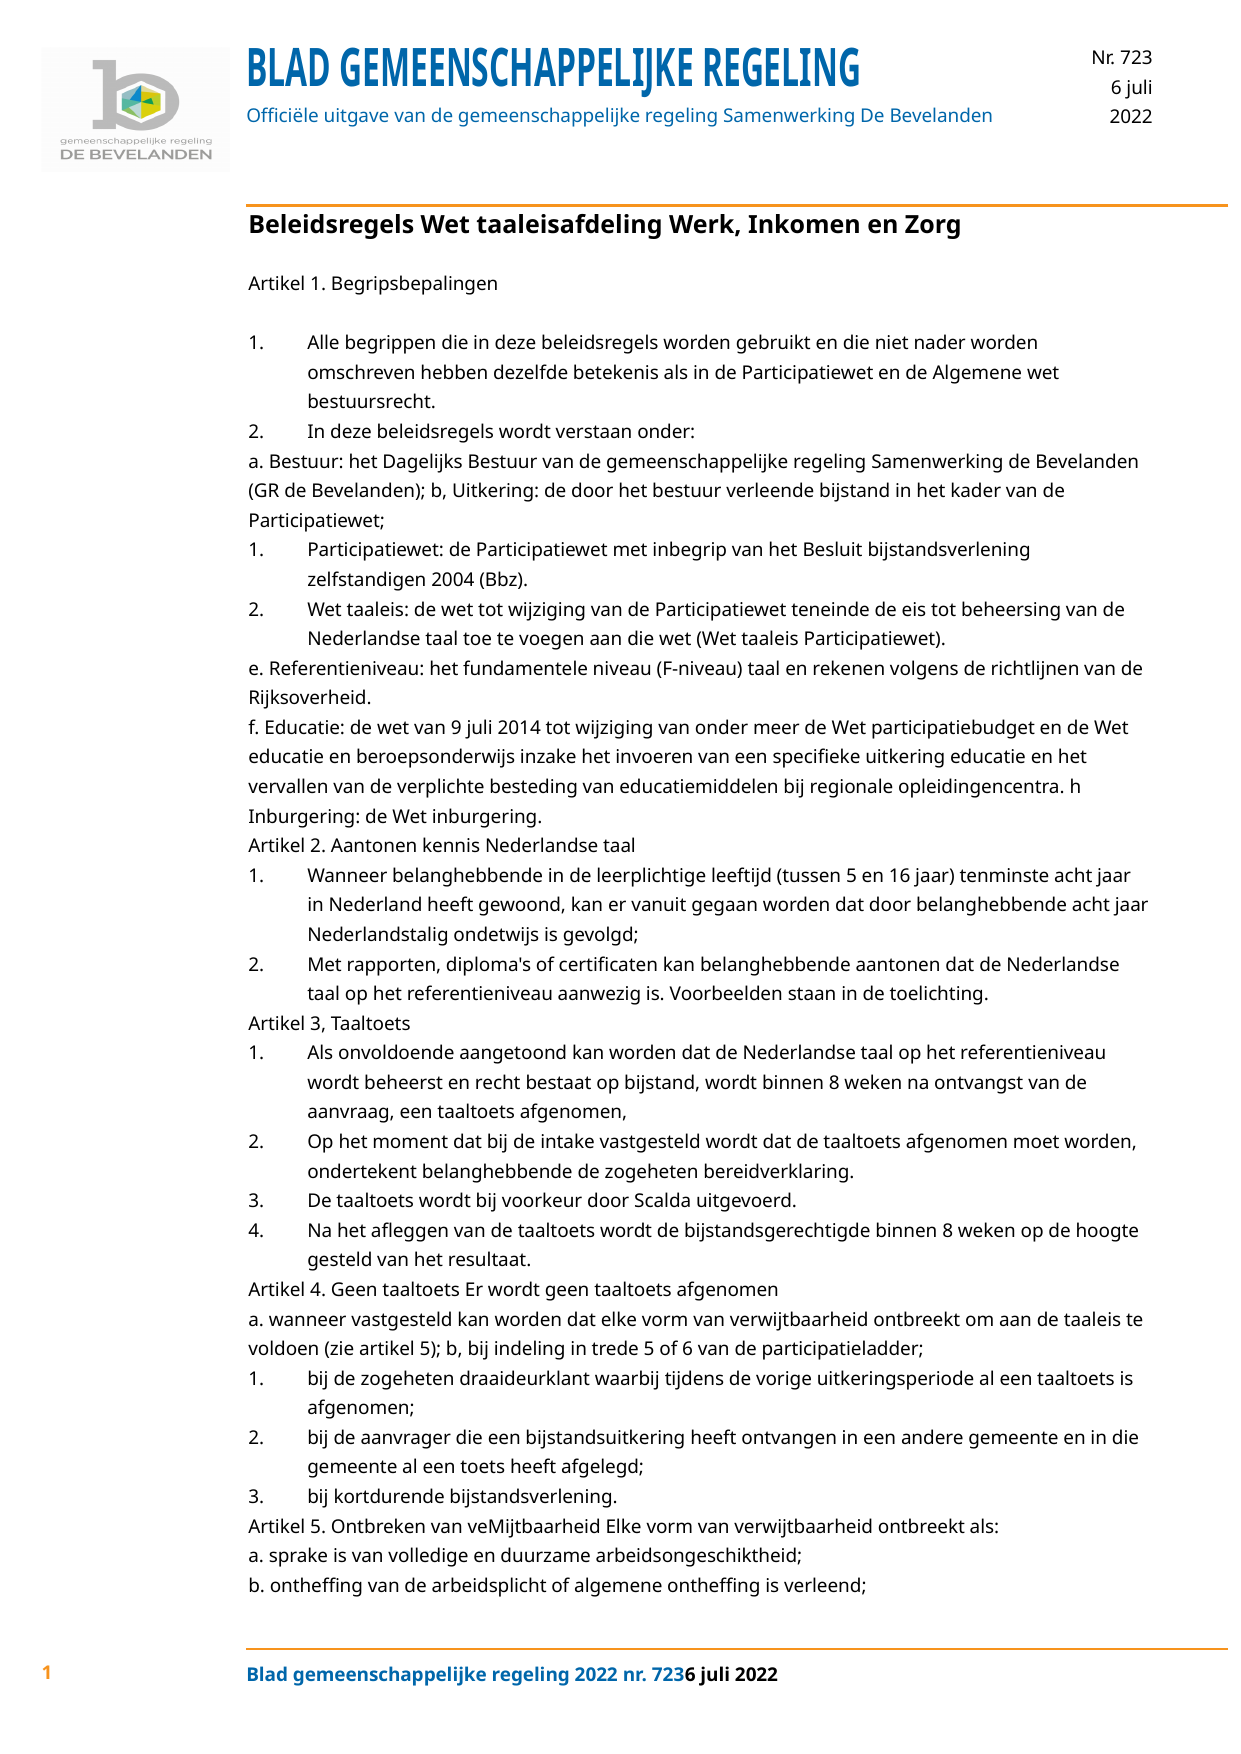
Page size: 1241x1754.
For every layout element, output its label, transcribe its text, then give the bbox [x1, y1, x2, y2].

text Artikel 1. Begripsbepalingen [248, 270, 1152, 296]
list De taaltoets wordt bij voorkeur door Scalda uitgevoerd. [248, 1187, 1152, 1213]
text Beleidsregels Wet taaleisafdeling Werk, Inkomen en Zorg [248, 207, 1152, 241]
list In deze beleidsregels wordt verstaan onder: [248, 418, 1152, 444]
list Wanneer belanghebbende in de leerplichtige leeftijd (tussen 5 en 16 jaar) tenminste acht jaar in Nederland heeft gewoond, kan er vanuit gegaan worden dat door belanghebbende acht jaar Nederlandstalig ondetwijs is gevolgd; [248, 862, 1152, 947]
list bij kortdurende bijstandsverlening. [248, 1483, 1152, 1509]
list Als onvoldoende aangetoond kan worden dat de Nederlandse taal op het referentieniveau wordt beheerst en recht bestaat op bijstand, wordt binnen 8 weken na ontvangst van de aanvraag, een taaltoets afgenomen, [248, 1039, 1152, 1124]
text a. Bestuur: het Dagelijks Bestuur van de gemeenschappelijke regeling Samenwerking de Bevelanden (GR de Bevelanden); b, Uitkering: de door het bestuur verleende bijstand in het kader van de Participatiewet; [248, 448, 1152, 533]
list Na het afleggen van de taaltoets wordt de bijstandsgerechtigde binnen 8 weken op de hoogte gesteld van het resultaat. [248, 1217, 1152, 1272]
list Op het moment dat bij de intake vastgesteld wordt dat de taaltoets afgenomen moet worden, ondertekent belanghebbende de zogeheten bereidverklaring. [248, 1128, 1152, 1183]
text f. Educatie: de wet van 9 juli 2014 tot wijziging van onder meer de Wet participatiebudget en de Wet educatie en beroepsonderwijs inzake het invoeren van een specifieke uitkering educatie en het vervallen van de verplichte besteding van educatiemiddelen bij regionale opleidingencentra. h Inburgering: de Wet inburgering. [248, 714, 1152, 828]
text b. ontheffing van de arbeidsplicht of algemene ontheffing is verleend; [248, 1572, 1152, 1598]
text Artikel 4. Geen taaltoets Er wordt geen taaltoets afgenomen [248, 1276, 1152, 1302]
text Artikel 3, Taaltoets [248, 1010, 1152, 1036]
list Participatiewet: de Participatiewet met inbegrip van het Besluit bijstandsverlening zelfstandigen 2004 (Bbz). [248, 537, 1152, 592]
list bij de zogeheten draaideurklant waarbij tijdens de vorige uitkeringsperiode al een taaltoets is afgenomen; [248, 1365, 1152, 1420]
picture [41, 47, 231, 172]
list Alle begrippen die in deze beleidsregels worden gebruikt en die niet nader worden omschreven hebben dezelfde betekenis als in de Participatiewet en de Algemene wet bestuursrecht. [248, 329, 1152, 414]
list Wet taaleis: de wet tot wijziging van de Participatiewet teneinde de eis tot beheersing van de Nederlandse taal toe te voegen aan die wet (Wet taaleis Participatiewet). [248, 596, 1152, 651]
list Met rapporten, diploma's of certificaten kan belanghebbende aantonen dat de Nederlandse taal op het referentieniveau aanwezig is. Voorbeelden staan in de toelichting. [248, 951, 1152, 1006]
text Artikel 2. Aantonen kennis Nederlandse taal [248, 832, 1152, 858]
text Artikel 5. Ontbreken van veMijtbaarheid Elke vorm van verwijtbaarheid ontbreekt als: [248, 1513, 1152, 1538]
list bij de aanvrager die een bijstandsuitkering heeft ontvangen in een andere gemeente en in die gemeente al een toets heeft afgelegd; [248, 1424, 1152, 1479]
text e. Referentieniveau: het fundamentele niveau (F-niveau) taal en rekenen volgens de richtlijnen van de Rijksoverheid. [248, 655, 1152, 710]
text a. sprake is van volledige en duurzame arbeidsongeschiktheid; [248, 1542, 1152, 1568]
text a. wanneer vastgesteld kan worden dat elke vorm van verwijtbaarheid ontbreekt om aan de taaleis te voldoen (zie artikel 5); b, bij indeling in trede 5 of 6 van de participatieladder; [248, 1306, 1152, 1361]
